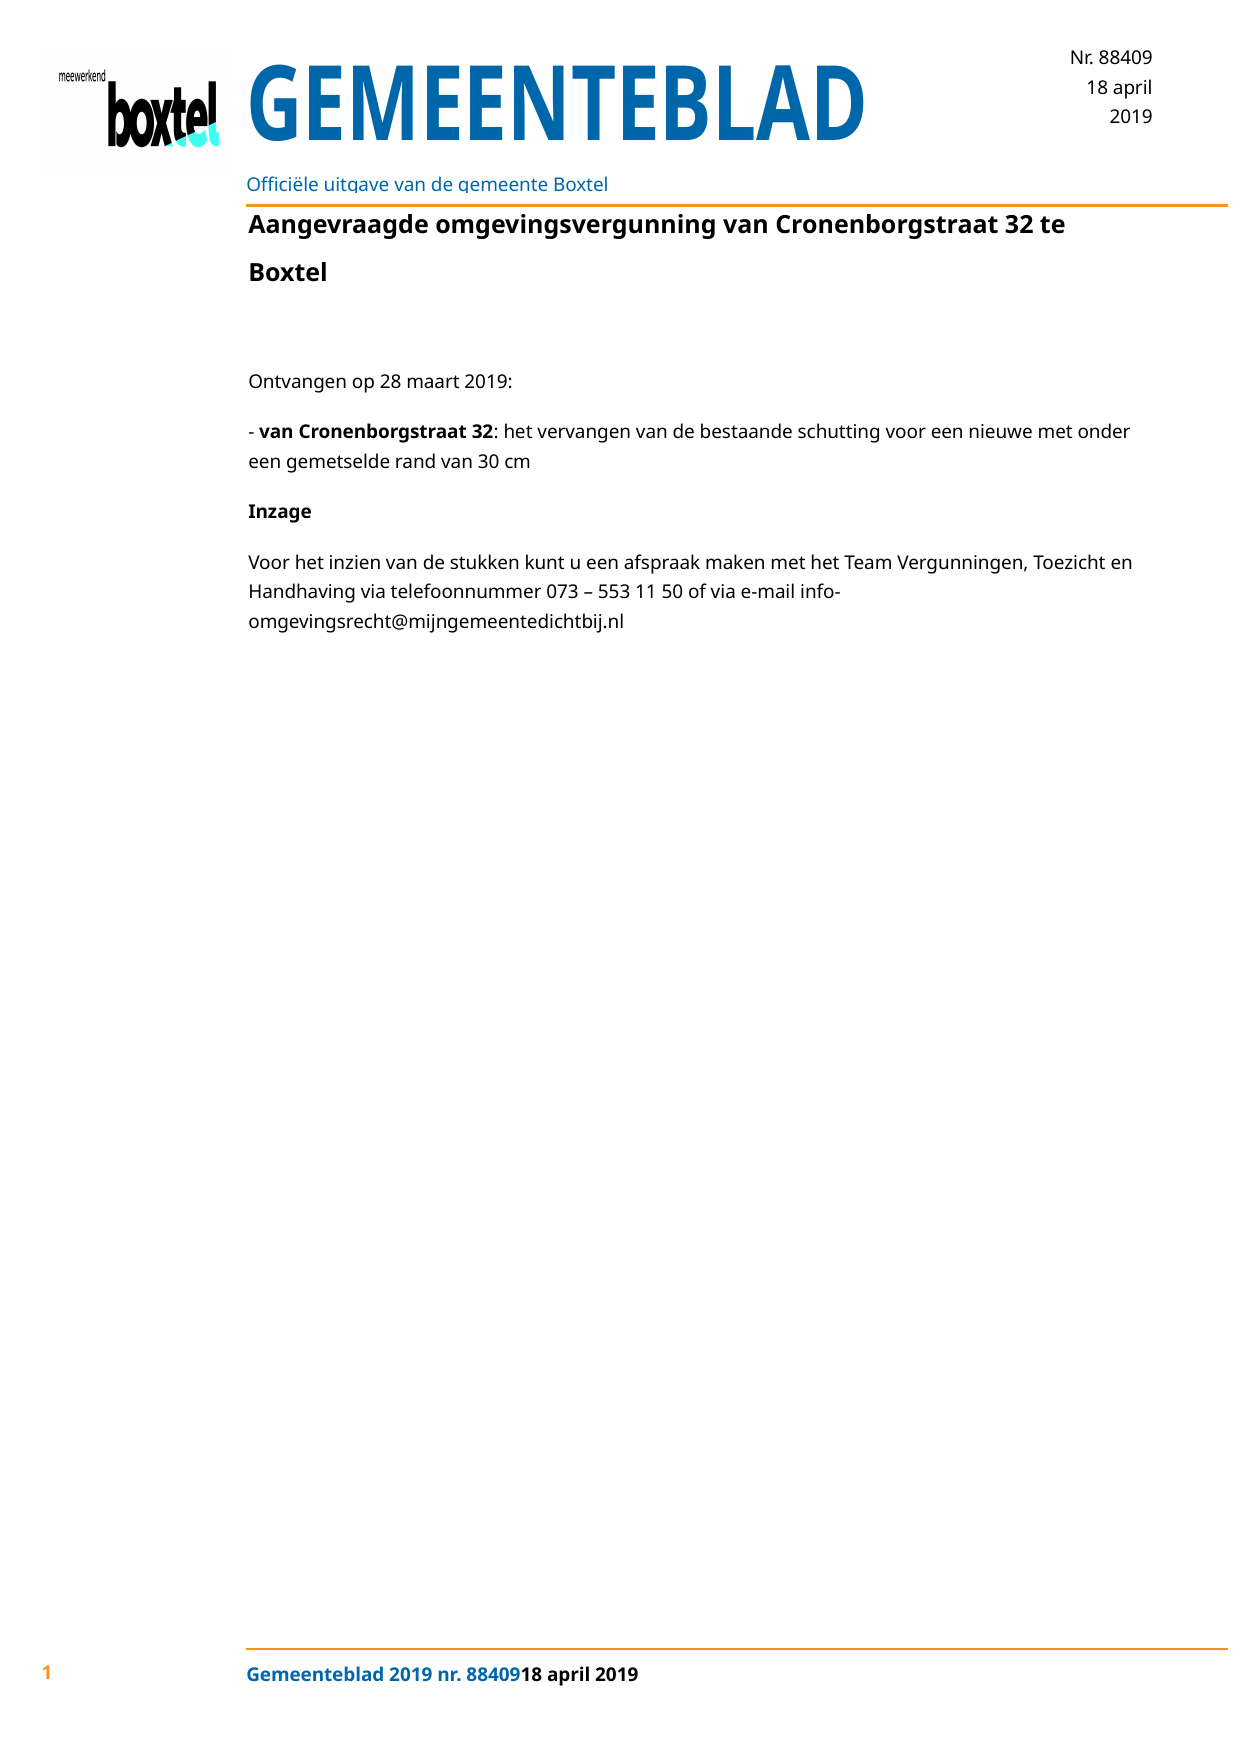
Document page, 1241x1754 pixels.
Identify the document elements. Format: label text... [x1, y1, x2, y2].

text Voor het inzien van de stukken kunt u een afspraak maken met het Team Vergunningen, Toezicht en Handhaving via telefoonnummer 073 – 553 11 50 of via e-mail info-omgevingsrecht@mijngemeentedichtbij.nl [248, 549, 1152, 634]
picture [41, 47, 231, 172]
text Aangevraagde omgevingsvergunning van Cronenborgstraat 32 te Boxtel [248, 207, 1152, 288]
text Ontvangen op 28 maart 2019: [248, 368, 1152, 394]
text - van Cronenborgstraat 32: het vervangen van de bestaande schutting voor een nieuwe met onder een gemetselde rand van 30 cm [248, 419, 1152, 474]
text Inzage [248, 499, 1152, 524]
